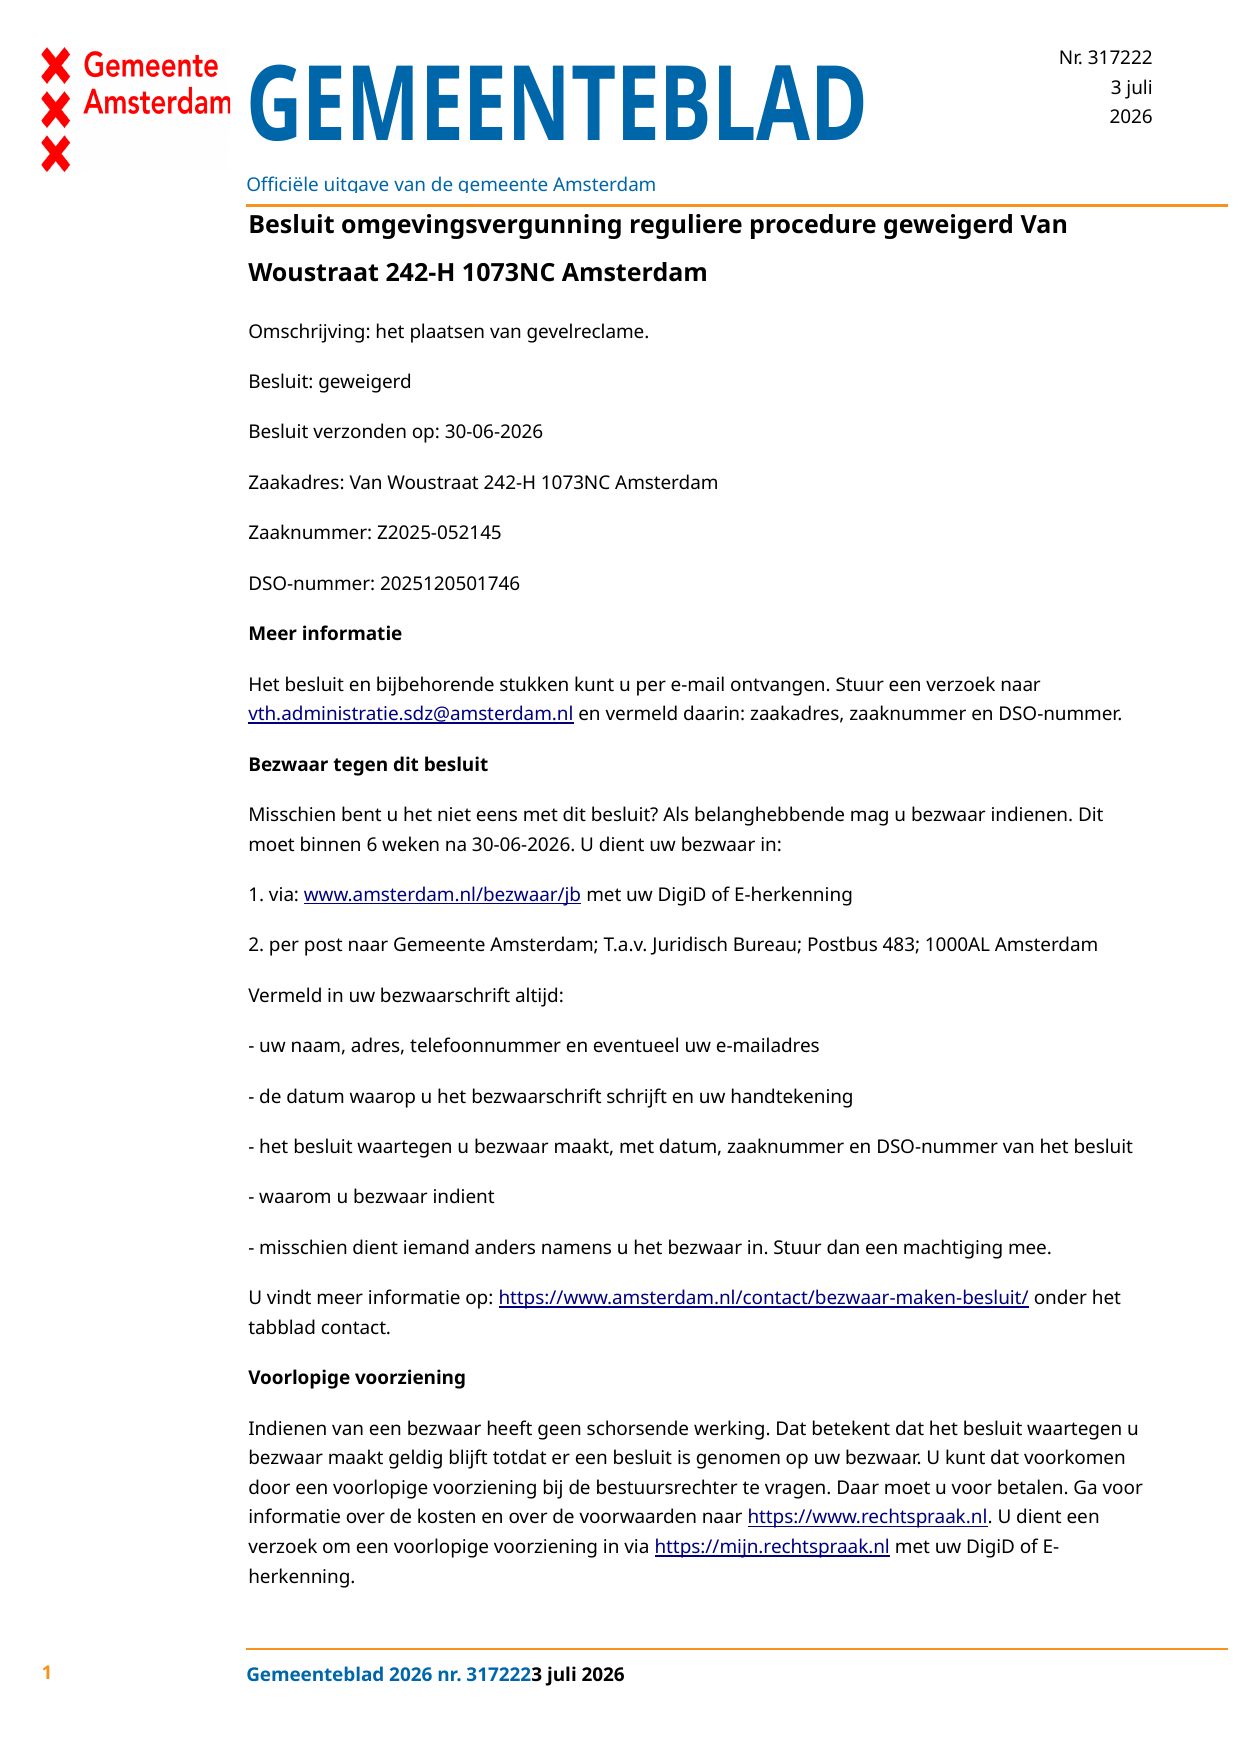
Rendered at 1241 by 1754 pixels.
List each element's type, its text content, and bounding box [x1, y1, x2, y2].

text Vermeld in uw bezwaarschrift altijd: [248, 982, 1152, 1008]
text DSO-nummer: 2025120501746 [248, 570, 1152, 596]
text 1. via: www.amsterdam.nl/bezwaar/jb met uw DigiD of E-herkenning [248, 881, 1152, 907]
text Voorlopige voorziening [248, 1364, 1152, 1390]
text Zaakadres: Van Woustraat 242-H 1073NC Amsterdam [248, 469, 1152, 495]
text Misschien bent u het niet eens met dit besluit? Als belanghebbende mag u bezwaar indienen. Dit moet binnen 6 weken na 30-06-2026. U dient uw bezwaar in: [248, 801, 1152, 857]
text - misschien dient iemand anders namens u het bezwaar in. Stuur dan een machtiging mee. [248, 1234, 1152, 1260]
text - het besluit waartegen u bezwaar maakt, met datum, zaaknummer en DSO-nummer van het besluit [248, 1133, 1152, 1159]
text Besluit: geweigerd [248, 368, 1152, 394]
text Bezwaar tegen dit besluit [248, 751, 1152, 777]
text Het besluit en bijbehorende stukken kunt u per e-mail ontvangen. Stuur een verzoek naar vth.administratie.sdz@amsterdam.nl en vermeld daarin: zaakadres, zaaknummer en DSO-nummer. [248, 671, 1152, 726]
text Meer informatie [248, 620, 1152, 646]
text Zaaknummer: Z2025-052145 [248, 519, 1152, 545]
text Indienen van een bezwaar heeft geen schorsende werking. Dat betekent dat het besluit waartegen u bezwaar maakt geldig blijft totdat er een besluit is genomen op uw bezwaar. U kunt dat voorkomen door een voorlopige voorziening bij de bestuursrechter te vragen. Daar moet u voor betalen. Ga voor informatie over de kosten en over de voorwaarden naar https://www.rechtspraak.nl. U dient een verzoek om een voorlopige voorziening in via https://mijn.rechtspraak.nl met uw DigiD of E-herkenning. [248, 1415, 1152, 1589]
text - de datum waarop u het bezwaarschrift schrijft en uw handtekening [248, 1083, 1152, 1109]
picture [41, 47, 231, 172]
text - waarom u bezwaar indient [248, 1184, 1152, 1209]
text Omschrijving: het plaatsen van gevelreclame. [248, 318, 1152, 344]
text 2. per post naar Gemeente Amsterdam; T.a.v. Juridisch Bureau; Postbus 483; 1000AL Amsterdam [248, 932, 1152, 957]
text - uw naam, adres, telefoonnummer en eventueel uw e-mailadres [248, 1032, 1152, 1058]
text Besluit omgevingsvergunning reguliere procedure geweigerd Van Woustraat 242-H 1073NC Amsterdam [248, 207, 1152, 288]
text Besluit verzonden op: 30-06-2026 [248, 419, 1152, 444]
text U vindt meer informatie op: https://www.amsterdam.nl/contact/bezwaar-maken-besluit/ onder het tabblad contact. [248, 1284, 1152, 1340]
